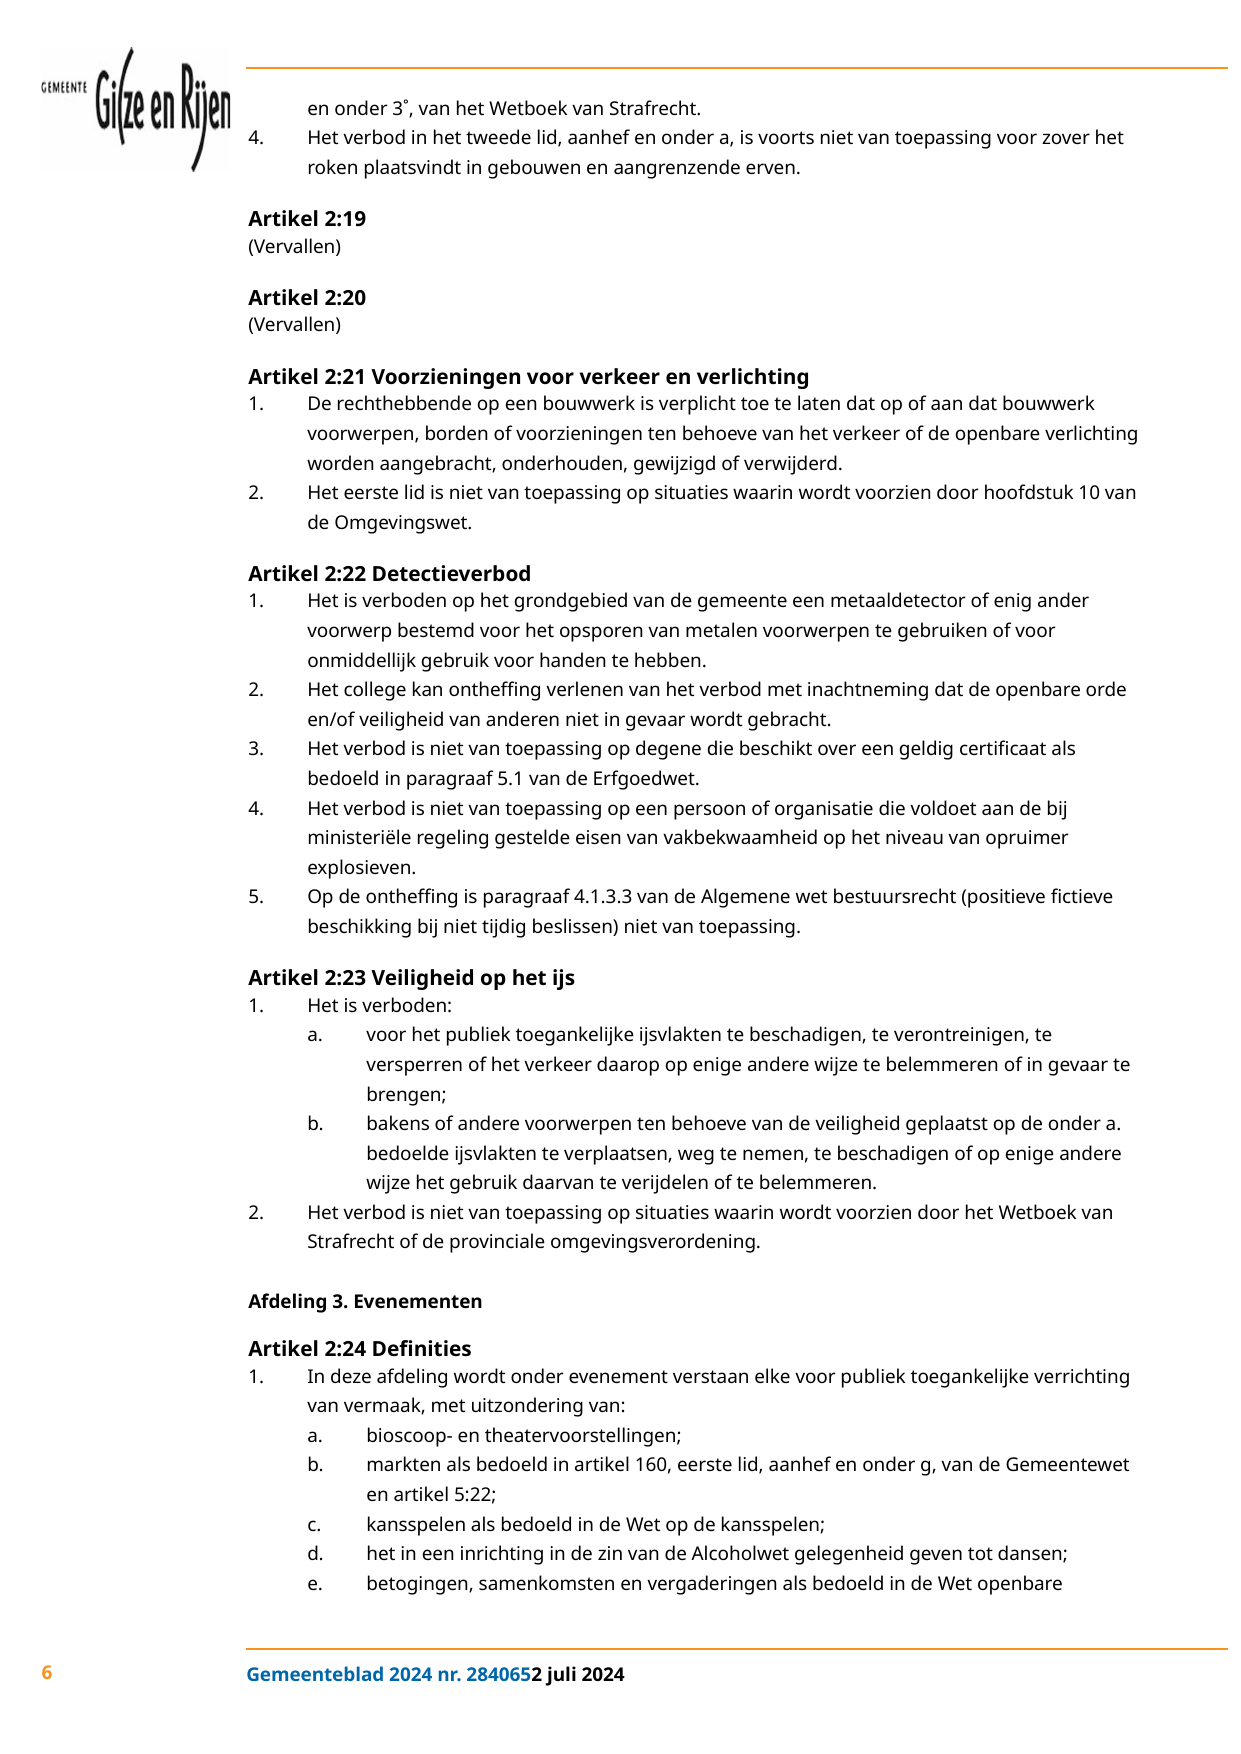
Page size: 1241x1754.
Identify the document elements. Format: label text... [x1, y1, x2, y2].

list voor het publiek toegankelijke ijsvlakten te beschadigen, te verontreinigen, te versperren of het verkeer daarop op enige andere wijze te belemmeren of in gevaar te brengen; [307, 1022, 1152, 1106]
list Het is verboden: [248, 992, 1152, 1018]
text Afdeling 3. Evenementen [248, 1288, 1152, 1313]
picture [41, 47, 231, 172]
text Artikel 2:21 Voorzieningen voor verkeer en verlichting [248, 362, 1152, 391]
list Het eerste lid is niet van toepassing op situaties waarin wordt voorzien door hoofdstuk 10 van de Omgevingswet. [248, 479, 1152, 534]
text Artikel 2:24 Definities [248, 1334, 1152, 1363]
text (Vervallen) [248, 312, 1152, 337]
text Artikel 2:23 Veiligheid op het ijs [248, 963, 1152, 992]
list De rechthebbende op een bouwwerk is verplicht toe te laten dat op of aan dat bouwwerk voorwerpen, borden of voorzieningen ten behoeve van het verkeer of de openbare verlichting worden aangebracht, onderhouden, gewijzigd of verwijderd. [248, 391, 1152, 475]
text Artikel 2:22 Detectieverbod [248, 559, 1152, 588]
list Het verbod is niet van toepassing op degene die beschikt over een geldig certificaat als bedoeld in paragraaf 5.1 van de Erfgoedwet. [248, 736, 1152, 791]
list Het verbod in het tweede lid, aanhef en onder a, is voorts niet van toepassing voor zover het roken plaatsvindt in gebouwen en aangrenzende erven. [248, 124, 1152, 180]
list en onder 3˚, van het Wetboek van Strafrecht. [248, 95, 1152, 121]
list Het verbod is niet van toepassing op situaties waarin wordt voorzien door het Wetboek van Strafrecht of de provinciale omgevingsverordening. [248, 1199, 1152, 1254]
list Op de ontheffing is paragraaf 4.1.3.3 van de Algemene wet bestuursrecht (positieve fictieve beschikking bij niet tijdig beslissen) niet van toepassing. [248, 883, 1152, 939]
list bakens of andere voorwerpen ten behoeve van de veiligheid geplaatst op de onder a. bedoelde ijsvlakten te verplaatsen, weg te nemen, te beschadigen of op enige andere wijze het gebruik daarvan te verijdelen of te belemmeren. [307, 1110, 1152, 1195]
list het in een inrichting in de zin van de Alcoholwet gelegenheid geven tot dansen; [307, 1540, 1152, 1566]
list Het college kan ontheffing verlenen van het verbod met inachtneming dat de openbare orde en/of veiligheid van anderen niet in gevaar wordt gebracht. [248, 676, 1152, 732]
list In deze afdeling wordt onder evenement verstaan elke voor publiek toegankelijke verrichting van vermaak, met uitzondering van: [248, 1363, 1152, 1418]
list markten als bedoeld in artikel 160, eerste lid, aanhef en onder g, van de Gemeentewet en artikel 5:22; [307, 1452, 1152, 1507]
text Artikel 2:20 [248, 283, 1152, 312]
list Het verbod is niet van toepassing op een persoon of organisatie die voldoet aan de bij ministeriële regeling gestelde eisen van vakbekwaamheid op het niveau van opruimer explosieven. [248, 795, 1152, 880]
list betogingen, samenkomsten en vergaderingen als bedoeld in de Wet openbare [307, 1570, 1152, 1596]
list kansspelen als bedoeld in de Wet op de kansspelen; [307, 1511, 1152, 1536]
list Het is verboden op het grondgebied van de gemeente een metaaldetector of enig ander voorwerp bestemd voor het opsporen van metalen voorwerpen te gebruiken of voor onmiddellijk gebruik voor handen te hebben. [248, 588, 1152, 673]
list bioscoop- en theatervoorstellingen; [307, 1422, 1152, 1448]
text (Vervallen) [248, 233, 1152, 258]
text Artikel 2:19 [248, 204, 1152, 233]
